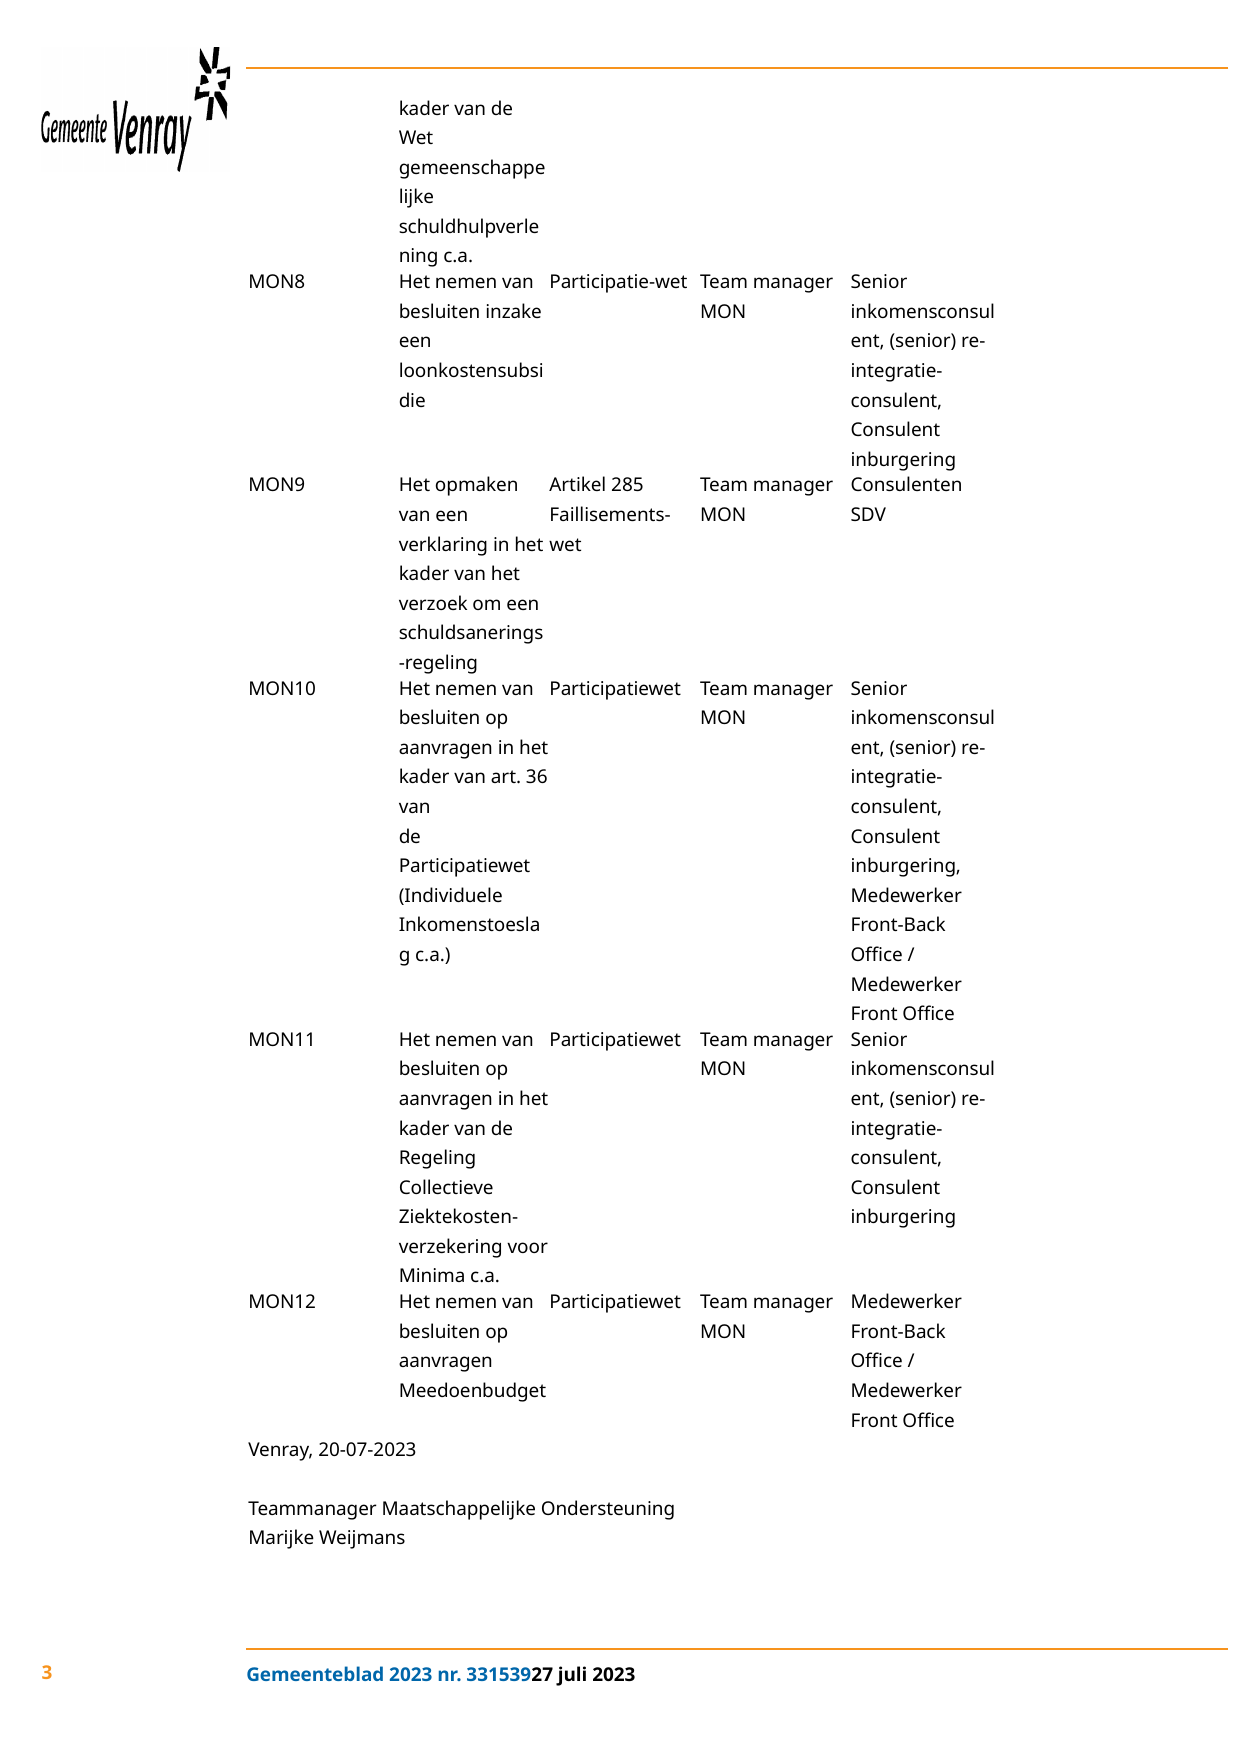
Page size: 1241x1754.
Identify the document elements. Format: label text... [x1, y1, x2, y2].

table_cell Participatie-wet [549, 269, 700, 472]
table_cell kader van de Wet gemeenschappelijke schuldhulpverlening c.a. [399, 95, 549, 268]
table_cell [700, 95, 850, 268]
table_cell Consulenten SDV [850, 472, 1001, 675]
table_cell MON9 [248, 472, 398, 675]
table_cell [1001, 675, 1152, 1026]
table_cell [1001, 269, 1152, 472]
text Teammanager Maatschappelijke Ondersteuning [248, 1495, 1152, 1521]
table_cell Team manager MON [700, 675, 850, 1026]
table_cell [549, 95, 700, 268]
table_cell Team manager MON [700, 1289, 850, 1432]
table_cell Het nemen van besluiten op aanvragen Meedoenbudget [399, 1289, 549, 1432]
table_cell Senior inkomensconsulent, (senior) re-integratie-consulent, Consulent inburgering, Medewerker Front-Back Office / Medewerker Front Office [850, 675, 1001, 1026]
table_cell Het nemen van besluiten op aanvragen in het kader van de Regeling Collectieve Ziektekosten-verzekering voor Minima c.a. [399, 1026, 549, 1288]
table_cell MON10 [248, 675, 398, 1026]
picture [41, 47, 231, 172]
text Marijke Weijmans [248, 1524, 1152, 1550]
table_cell [1001, 95, 1152, 268]
table_cell Team manager MON [700, 1026, 850, 1288]
table_cell MON12 [248, 1289, 398, 1432]
table_cell [1001, 1026, 1152, 1288]
text Venray, 20-07-2023 [248, 1436, 1152, 1461]
table_cell Het nemen van besluiten op aanvragen in het kader van art. 36 van de Participatiewet (Individuele Inkomenstoeslag c.a.) [399, 675, 549, 1026]
table_cell MON11 [248, 1026, 398, 1288]
table_cell Participatiewet [549, 1289, 700, 1432]
table_cell [1001, 1289, 1152, 1432]
table_cell [248, 95, 398, 268]
table_cell Het nemen van besluiten inzake een loonkostensubsidie [399, 269, 549, 472]
table_cell Artikel 285 Faillisements-wet [549, 472, 700, 675]
table_cell Het opmaken van een verklaring in het kader van het verzoek om een schuldsanerings-regeling [399, 472, 549, 675]
table_cell Senior inkomensconsulent, (senior) re-integratie-consulent, Consulent inburgering [850, 269, 1001, 472]
table_cell [1001, 472, 1152, 675]
table_cell MON8 [248, 269, 398, 472]
table_cell [850, 95, 1001, 268]
table_cell Participatiewet [549, 1026, 700, 1288]
table_cell Team manager MON [700, 472, 850, 675]
table_cell Medewerker Front-Back Office / Medewerker Front Office [850, 1289, 1001, 1432]
table_cell Team manager MON [700, 269, 850, 472]
table_cell Participatiewet [549, 675, 700, 1026]
table_cell Senior inkomensconsulent, (senior) re-integratie-consulent, Consulent inburgering [850, 1026, 1001, 1288]
